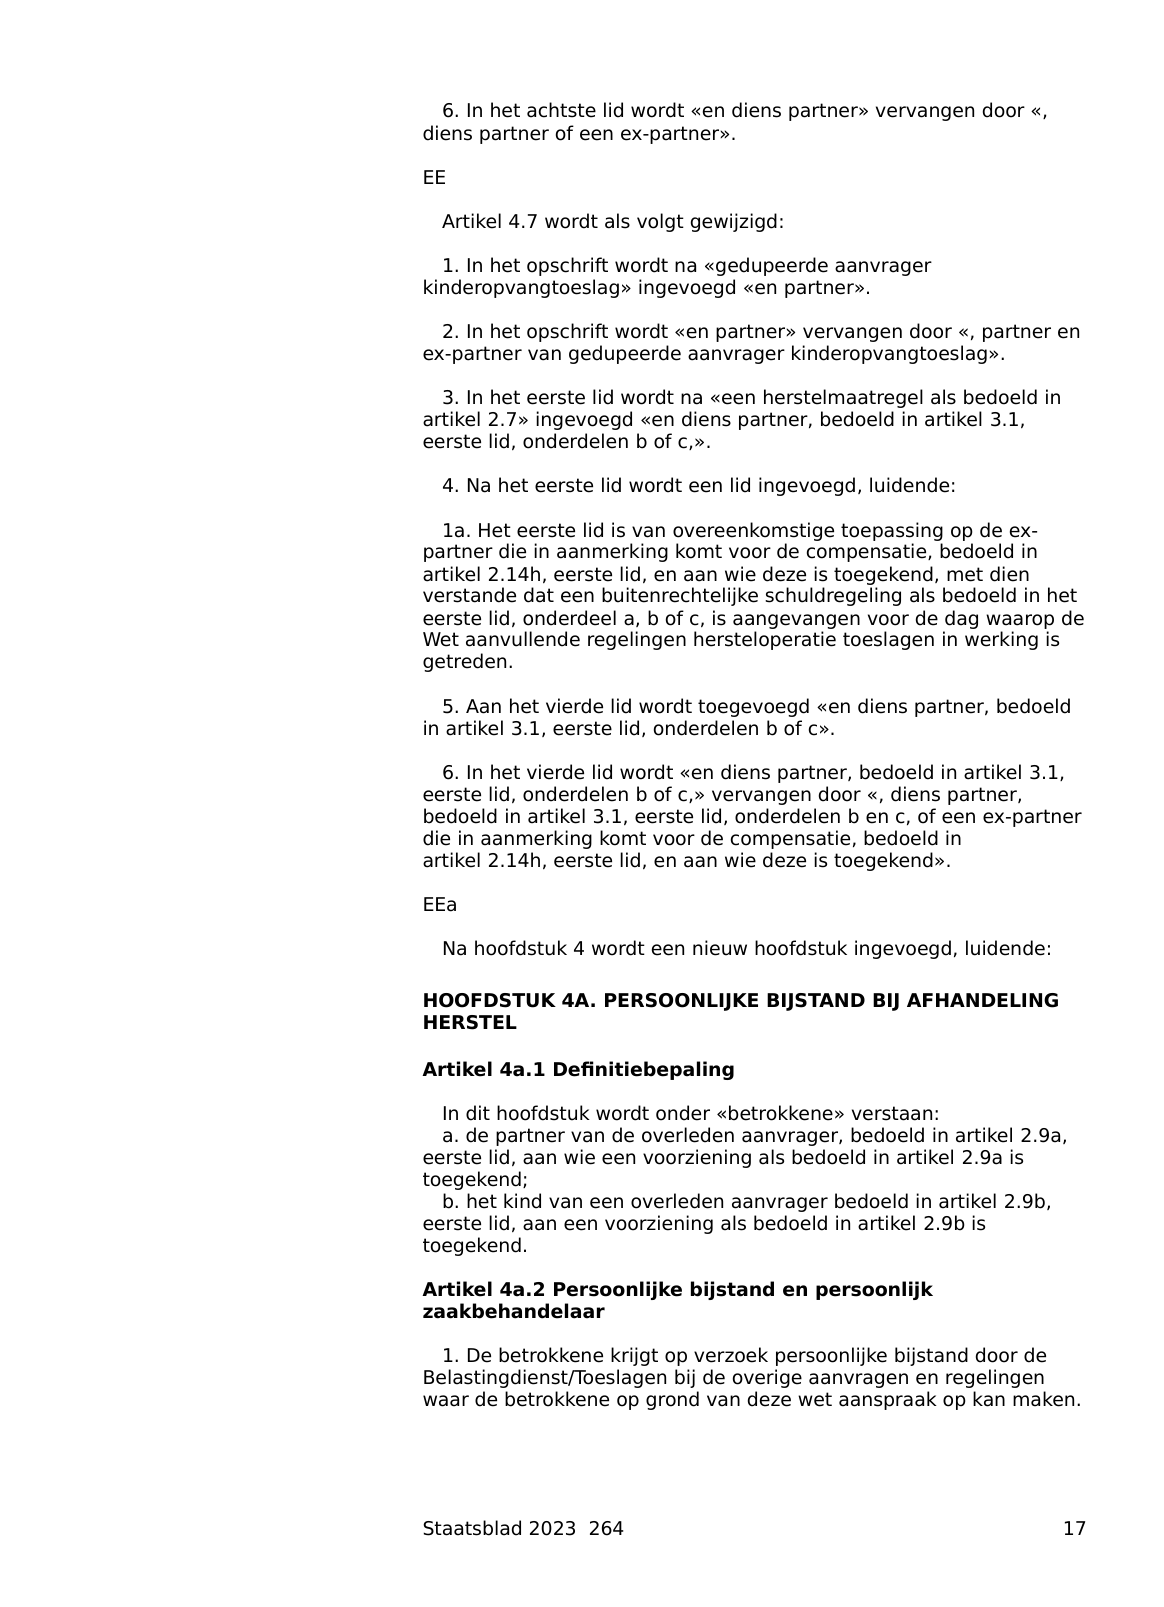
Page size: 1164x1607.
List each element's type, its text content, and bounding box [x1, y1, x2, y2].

text 6. In het vierde lid wordt «en diens partner, bedoeld in artikel 3.1, eerste lid, onderdelen b of c,» vervangen door «, diens partner, bedoeld in artikel 3.1, eerste lid, onderdelen b en c, of een ex-partner die in aanmerking komt voor de compensatie, bedoeld in artikel 2.14h, eerste lid, en aan wie deze is toegekend». [422, 762, 1087, 872]
text b. het kind van een overleden aanvrager bedoeld in artikel 2.9b, eerste lid, aan een voorziening als bedoeld in artikel 2.9b is toegekend. [422, 1191, 1087, 1257]
text 1. In het opschrift wordt na «gedupeerde aanvrager kinderopvangtoeslag» ingevoegd «en partner». [422, 255, 1087, 299]
text Artikel 4.7 wordt als volgt gewijzigd: [422, 211, 1087, 233]
text Na hoofdstuk 4 wordt een nieuw hoofdstuk ingevoegd, luidende: [422, 938, 1087, 960]
text 1. De betrokkene krijgt op verzoek persoonlijke bijstand door de Belastingdienst/Toeslagen bij de overige aanvragen en regelingen waar de betrokkene op grond van deze wet aanspraak op kan maken. [422, 1345, 1087, 1411]
subtitle Artikel 4a.1 Definitiebepaling [422, 1059, 1087, 1081]
subtitle HOOFDSTUK 4A. PERSOONLIJKE BIJSTAND BIJ AFHANDELING HERSTEL [422, 990, 1087, 1034]
text 2. In het opschrift wordt «en partner» vervangen door «, partner en ex-partner van gedupeerde aanvrager kinderopvangtoeslag». [422, 321, 1087, 365]
text EEa [422, 894, 1087, 916]
text 3. In het eerste lid wordt na «een herstelmaatregel als bedoeld in artikel 2.7» ingevoegd «en diens partner, bedoeld in artikel 3.1, eerste lid, onderdelen b of c,». [422, 387, 1087, 453]
text 4. Na het eerste lid wordt een lid ingevoegd, luidende: [422, 475, 1087, 497]
text 5. Aan het vierde lid wordt toegevoegd «en diens partner, bedoeld in artikel 3.1, eerste lid, onderdelen b of c». [422, 696, 1087, 739]
subtitle Artikel 4a.2 Persoonlijke bijstand en persoonlijk zaakbehandelaar [422, 1279, 1087, 1323]
text EE [422, 167, 1087, 188]
text a. de partner van de overleden aanvrager, bedoeld in artikel 2.9a, eerste lid, aan wie een voorziening als bedoeld in artikel 2.9a is toegekend; [422, 1125, 1087, 1191]
text 1a. Het eerste lid is van overeenkomstige toepassing op de ex-partner die in aanmerking komt voor de compensatie, bedoeld in artikel 2.14h, eerste lid, en aan wie deze is toegekend, met dien verstande dat een buitenrechtelijke schuldregeling als bedoeld in het eerste lid, onderdeel a, b of c, is aangevangen voor de dag waarop de Wet aanvullende regelingen hersteloperatie toeslagen in werking is getreden. [422, 519, 1087, 673]
text 6. In het achtste lid wordt «en diens partner» vervangen door «, diens partner of een ex-partner». [422, 100, 1087, 144]
text In dit hoofdstuk wordt onder «betrokkene» verstaan: [422, 1103, 1087, 1125]
